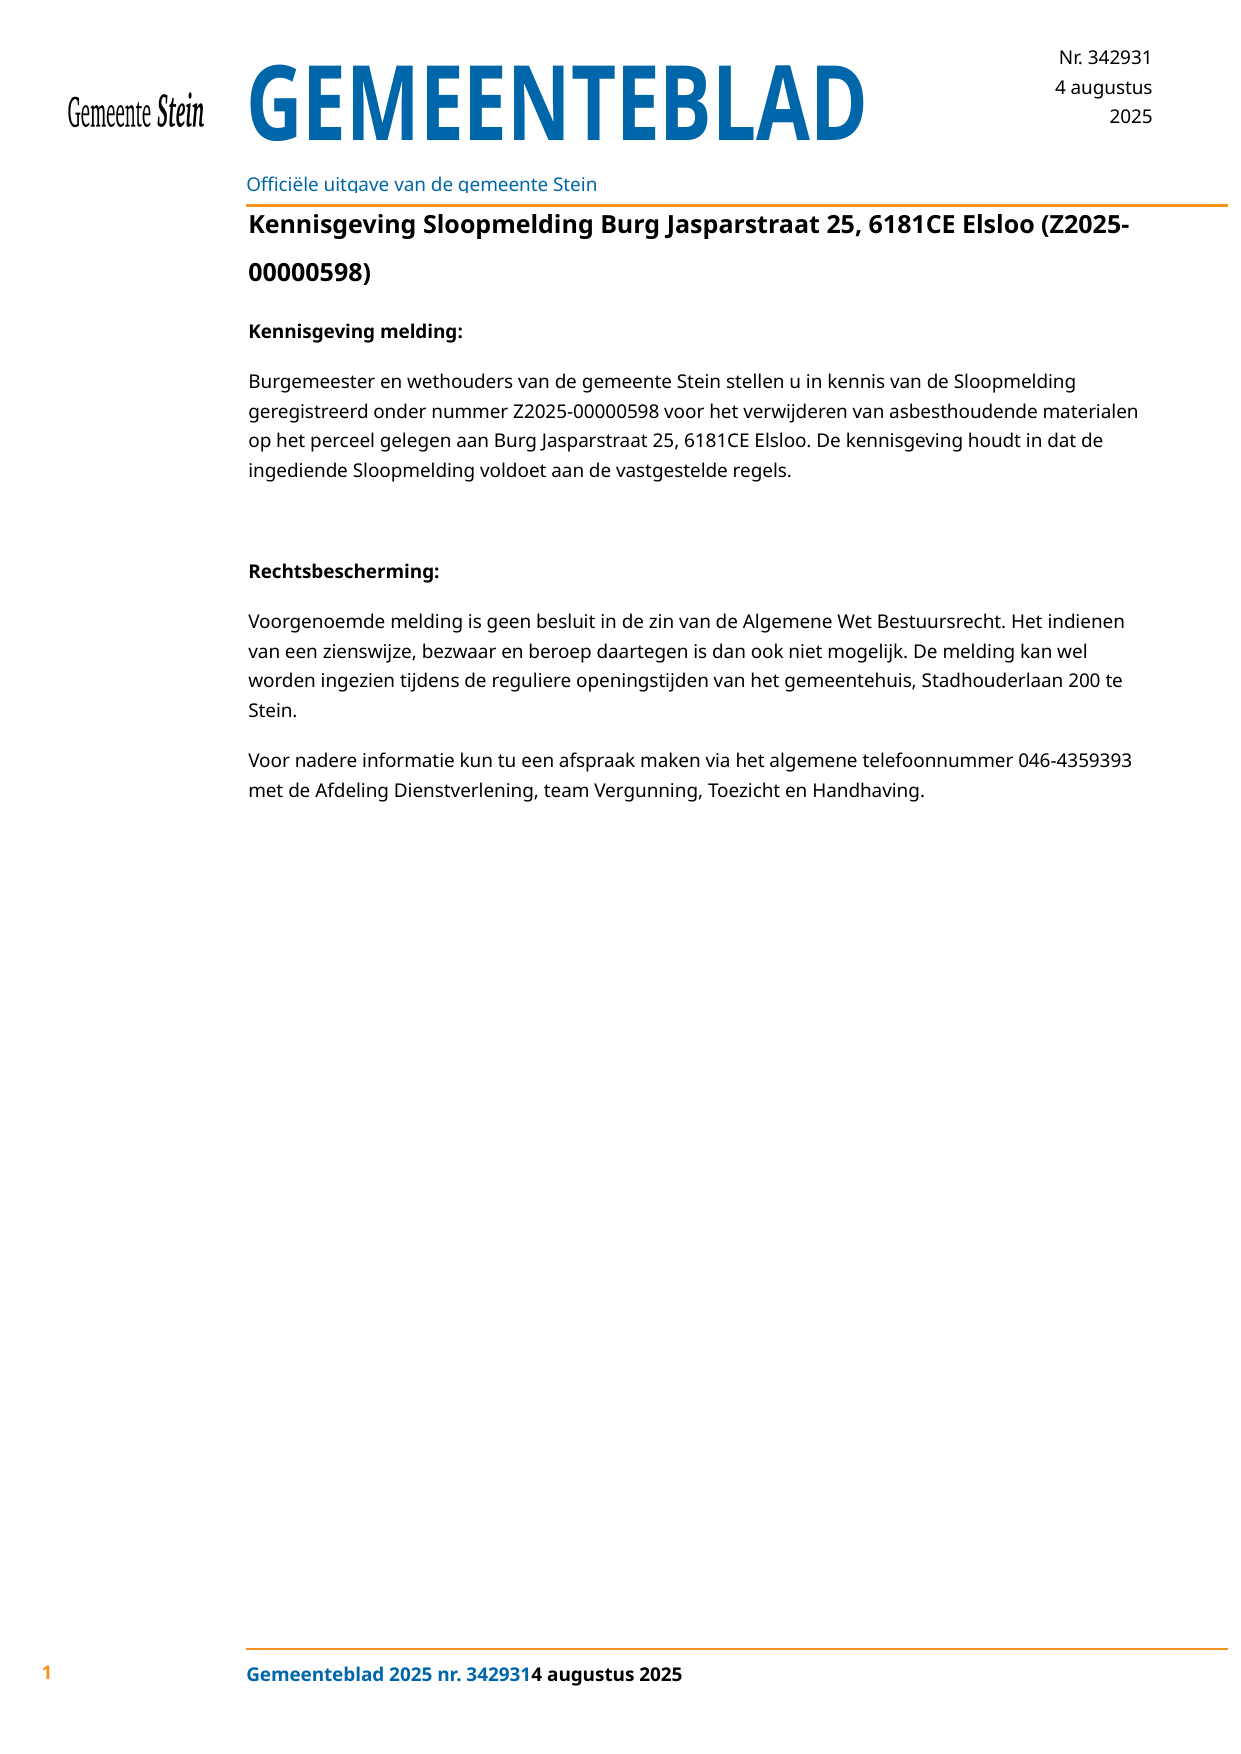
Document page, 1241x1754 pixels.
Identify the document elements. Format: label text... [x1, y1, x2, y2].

picture [41, 47, 231, 172]
text Rechtsbescherming: [248, 558, 1152, 584]
text Kennisgeving Sloopmelding Burg Jasparstraat 25, 6181CE Elsloo (Z2025-00000598) [248, 207, 1152, 288]
text Voor nadere informatie kun tu een afspraak maken via het algemene telefoonnummer 046-4359393 met de Afdeling Dienstverlening, team Vergunning, Toezicht en Handhaving. [248, 747, 1152, 803]
text Burgemeester en wethouders van de gemeente Stein stellen u in kennis van de Sloopmelding geregistreerd onder nummer Z2025-00000598 voor het verwijderen van asbesthoudende materialen op het perceel gelegen aan Burg Jasparstraat 25, 6181CE Elsloo. De kennisgeving houdt in dat de ingediende Sloopmelding voldoet aan de vastgestelde regels. [248, 368, 1152, 483]
text Kennisgeving melding: [248, 318, 1152, 344]
text Voorgenoemde melding is geen besluit in de zin van de Algemene Wet Bestuursrecht. Het indienen van een zienswijze, bezwaar en beroep daartegen is dan ook niet mogelijk. De melding kan wel worden ingezien tijdens de reguliere openingstijden van het gemeentehuis, Stadhouderlaan 200 te Stein. [248, 608, 1152, 723]
